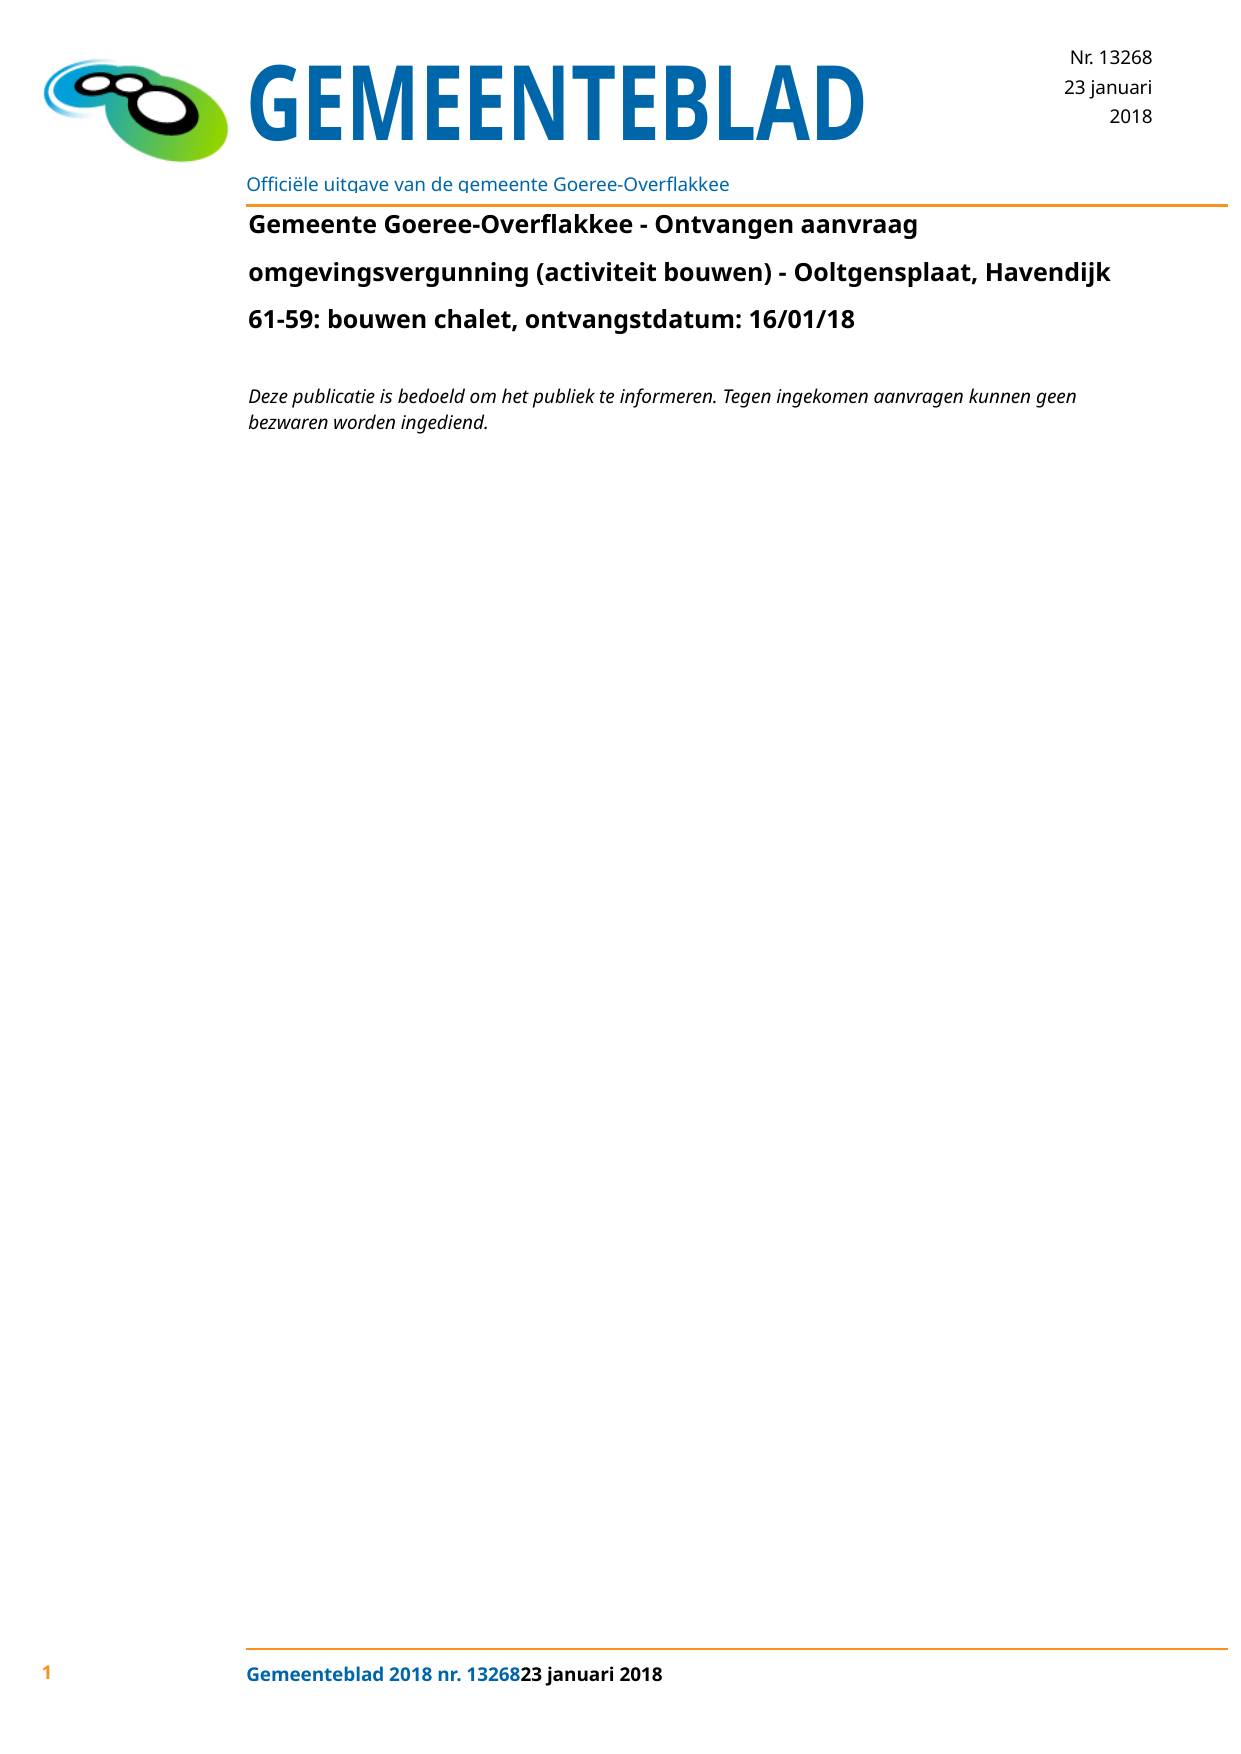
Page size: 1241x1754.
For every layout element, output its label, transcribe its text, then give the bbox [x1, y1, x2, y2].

text Gemeente Goeree-Overflakkee - Ontvangen aanvraag omgevingsvergunning (activiteit bouwen) - Ooltgensplaat, Havendijk 61-59: bouwen chalet, ontvangstdatum: 16/01/18 [248, 207, 1152, 336]
text Deze publicatie is bedoeld om het publiek te informeren. Tegen ingekomen aanvragen kunnen geen bezwaren worden ingediend. [248, 384, 1152, 435]
picture [41, 47, 231, 172]
